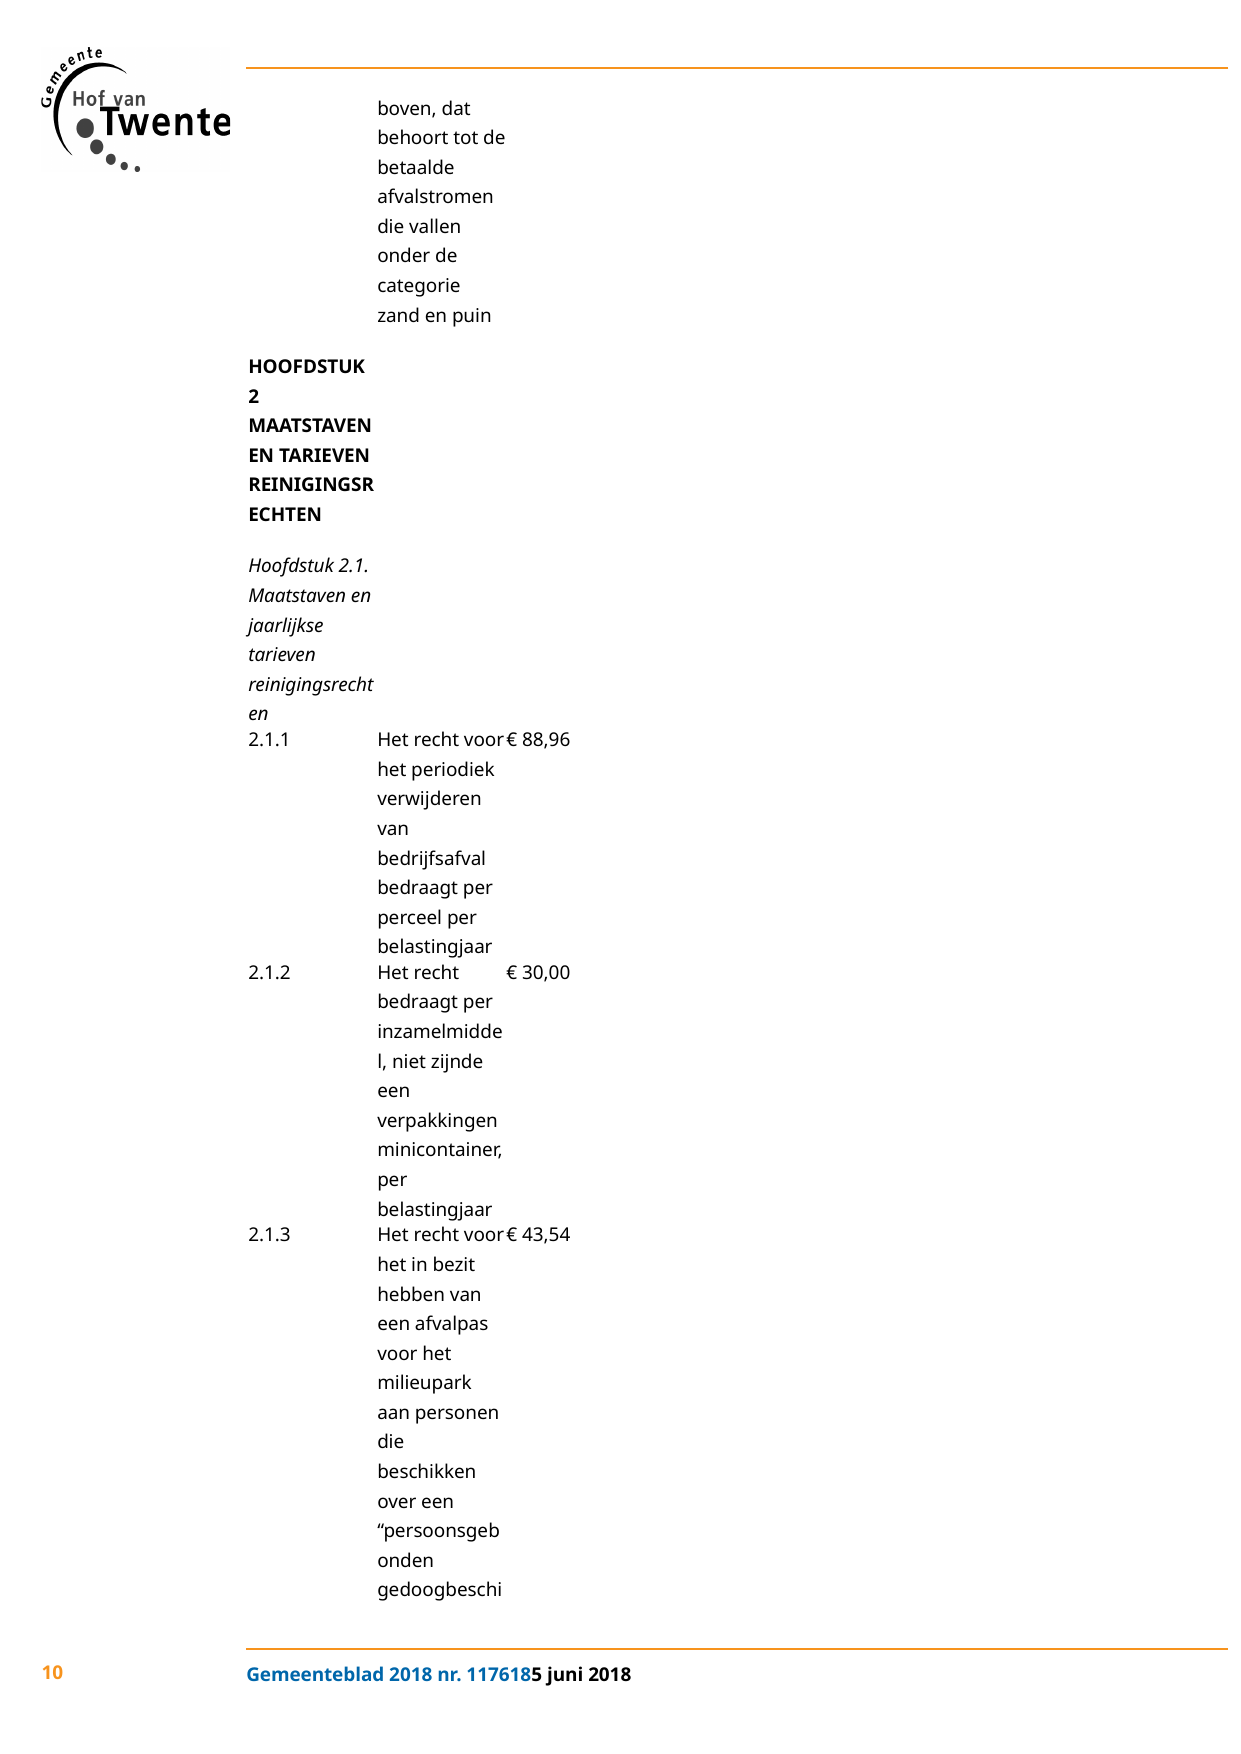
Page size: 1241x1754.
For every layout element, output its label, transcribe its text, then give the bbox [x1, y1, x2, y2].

table_cell [248, 95, 377, 328]
table_cell € 43,54 [506, 1222, 635, 1602]
table_cell [248, 527, 377, 553]
table_cell 2.1.1 [248, 726, 377, 959]
picture [41, 47, 231, 172]
table_cell boven, dat behoort tot de betaalde afvalstromen die vallen onder de categorie zand en puin [377, 95, 506, 328]
table_cell [377, 328, 506, 353]
table_cell Het recht bedraagt per inzamelmiddel, niet zijnde een verpakkingenminicontainer, per belastingjaar [377, 959, 506, 1222]
table_cell [377, 553, 506, 726]
table_cell 2.1.2 [248, 959, 377, 1222]
table_cell Hoofdstuk 2.1. Maatstaven en jaarlijkse tarieven reinigingsrechten [248, 553, 377, 726]
table_cell € 88,96 [506, 726, 635, 959]
table_cell HOOFDSTUK 2 MAATSTAVEN EN TARIEVEN REINIGINGSRECHTEN [248, 353, 377, 527]
table_cell Het recht voor het in bezit hebben van een afvalpas voor het milieupark aan personen die beschikken over een “persoonsgebonden gedoogbeschi [377, 1222, 506, 1602]
table_cell [377, 353, 506, 527]
table_cell [506, 95, 635, 328]
table_cell € 30,00 [506, 959, 635, 1222]
table_cell [506, 328, 635, 353]
table_cell 2.1.3 [248, 1222, 377, 1602]
table_cell [377, 527, 506, 553]
table_cell [248, 328, 377, 353]
table_cell [506, 527, 635, 553]
table_cell Het recht voor het periodiek verwijderen van bedrijfsafval bedraagt per perceel per belastingjaar [377, 726, 506, 959]
